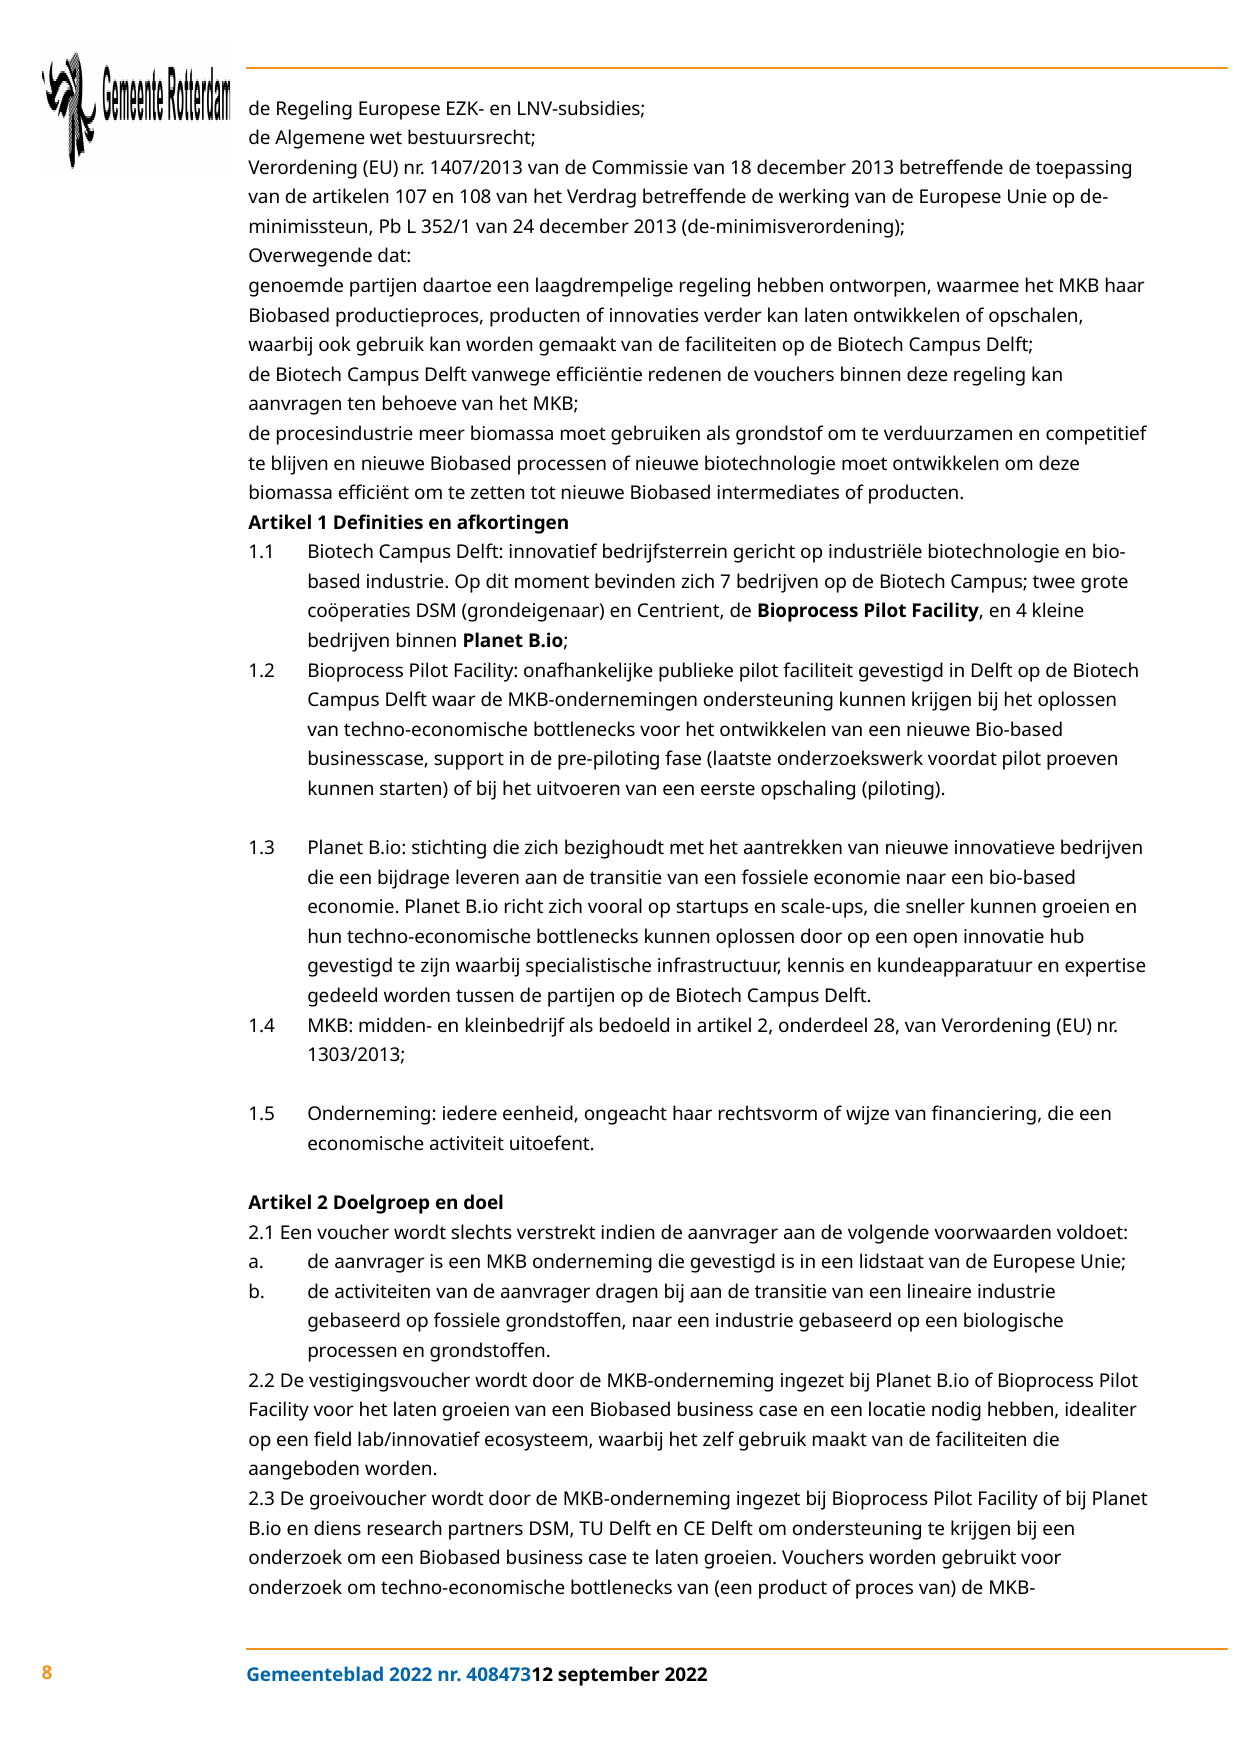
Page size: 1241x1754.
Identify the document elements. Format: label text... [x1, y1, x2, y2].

text de procesindustrie meer biomassa moet gebruiken als grondstof om te verduurzamen en competitief te blijven en nieuwe Biobased processen of nieuwe biotechnologie moet ontwikkelen om deze biomassa efficiënt om te zetten tot nieuwe Biobased intermediates of producten. [248, 420, 1152, 505]
text genoemde partijen daartoe een laagdrempelige regeling hebben ontworpen, waarmee het MKB haar Biobased productieproces, producten of innovaties verder kan laten ontwikkelen of opschalen, waarbij ook gebruik kan worden gemaakt van de faciliteiten op de Biotech Campus Delft; [248, 272, 1152, 357]
list Biotech Campus Delft: innovatief bedrijfsterrein gericht op industriële biotechnologie en bio-based industrie. Op dit moment bevinden zich 7 bedrijven op de Biotech Campus; twee grote coöperaties DSM (grondeigenaar) en Centrient, de Bioprocess Pilot Facility, en 4 kleine bedrijven binnen Planet B.io; [248, 538, 1152, 653]
text Artikel 1 Definities en afkortingen [248, 509, 1152, 535]
text de Regeling Europese EZK- en LNV-subsidies; [248, 95, 1152, 121]
list Planet B.io: stichting die zich bezighoudt met het aantrekken van nieuwe innovatieve bedrijven die een bijdrage leveren aan de transitie van een fossiele economie naar een bio-based economie. Planet B.io richt zich vooral op startups en scale-ups, die sneller kunnen groeien en hun techno-economische bottlenecks kunnen oplossen door op een open innovatie hub gevestigd te zijn waarbij specialistische infrastructuur, kennis en kundeapparatuur en expertise gedeeld worden tussen de partijen op de Biotech Campus Delft. [248, 834, 1152, 1008]
list Bioprocess Pilot Facility: onafhankelijke publieke pilot faciliteit gevestigd in Delft op de Biotech Campus Delft waar de MKB-ondernemingen ondersteuning kunnen krijgen bij het oplossen van techno-economische bottlenecks voor het ontwikkelen van een nieuwe Bio-based businesscase, support in de pre-piloting fase (laatste onderzoekswerk voordat pilot proeven kunnen starten) of bij het uitvoeren van een eerste opschaling (piloting). [248, 657, 1152, 801]
text Verordening (EU) nr. 1407/2013 van de Commissie van 18 december 2013 betreffende de toepassing van de artikelen 107 en 108 van het Verdrag betreffende de werking van de Europese Unie op de-minimissteun, Pb L 352/1 van 24 december 2013 (de-minimisverordening); [248, 154, 1152, 239]
list Onderneming: iedere eenheid, ongeacht haar rechtsvorm of wijze van financiering, die een economische activiteit uitoefent. [248, 1101, 1152, 1156]
text 2.1 Een voucher wordt slechts verstrekt indien de aanvrager aan de volgende voorwaarden voldoet: [248, 1219, 1152, 1245]
text de Algemene wet bestuursrecht; [248, 124, 1152, 150]
list de aanvrager is een MKB onderneming die gevestigd is in een lidstaat van de Europese Unie; [248, 1248, 1152, 1274]
list MKB: midden- en kleinbedrijf als bedoeld in artikel 2, onderdeel 28, van Verordening (EU) nr. 1303/2013; [248, 1012, 1152, 1067]
text 2.3 De groeivoucher wordt door de MKB-onderneming ingezet bij Bioprocess Pilot Facility of bij Planet B.io en diens research partners DSM, TU Delft en CE Delft om ondersteuning te krijgen bij een onderzoek om een Biobased business case te laten groeien. Vouchers worden gebruikt voor onderzoek om techno-economische bottlenecks van (een product of proces van) de MKB- [248, 1485, 1152, 1600]
text Overwegende dat: [248, 243, 1152, 268]
picture [41, 47, 231, 172]
text 2.2 De vestigingsvoucher wordt door de MKB-onderneming ingezet bij Planet B.io of Bioprocess Pilot Facility voor het laten groeien van een Biobased business case en een locatie nodig hebben, idealiter op een field lab/innovatief ecosysteem, waarbij het zelf gebruik maakt van de faciliteiten die aangeboden worden. [248, 1367, 1152, 1481]
text de Biotech Campus Delft vanwege efficiëntie redenen de vouchers binnen deze regeling kan aanvragen ten behoeve van het MKB; [248, 361, 1152, 416]
text Artikel 2 Doelgroep en doel [248, 1189, 1152, 1215]
list de activiteiten van de aanvrager dragen bij aan de transitie van een lineaire industrie gebaseerd op fossiele grondstoffen, naar een industrie gebaseerd op een biologische processen en grondstoffen. [248, 1278, 1152, 1363]
